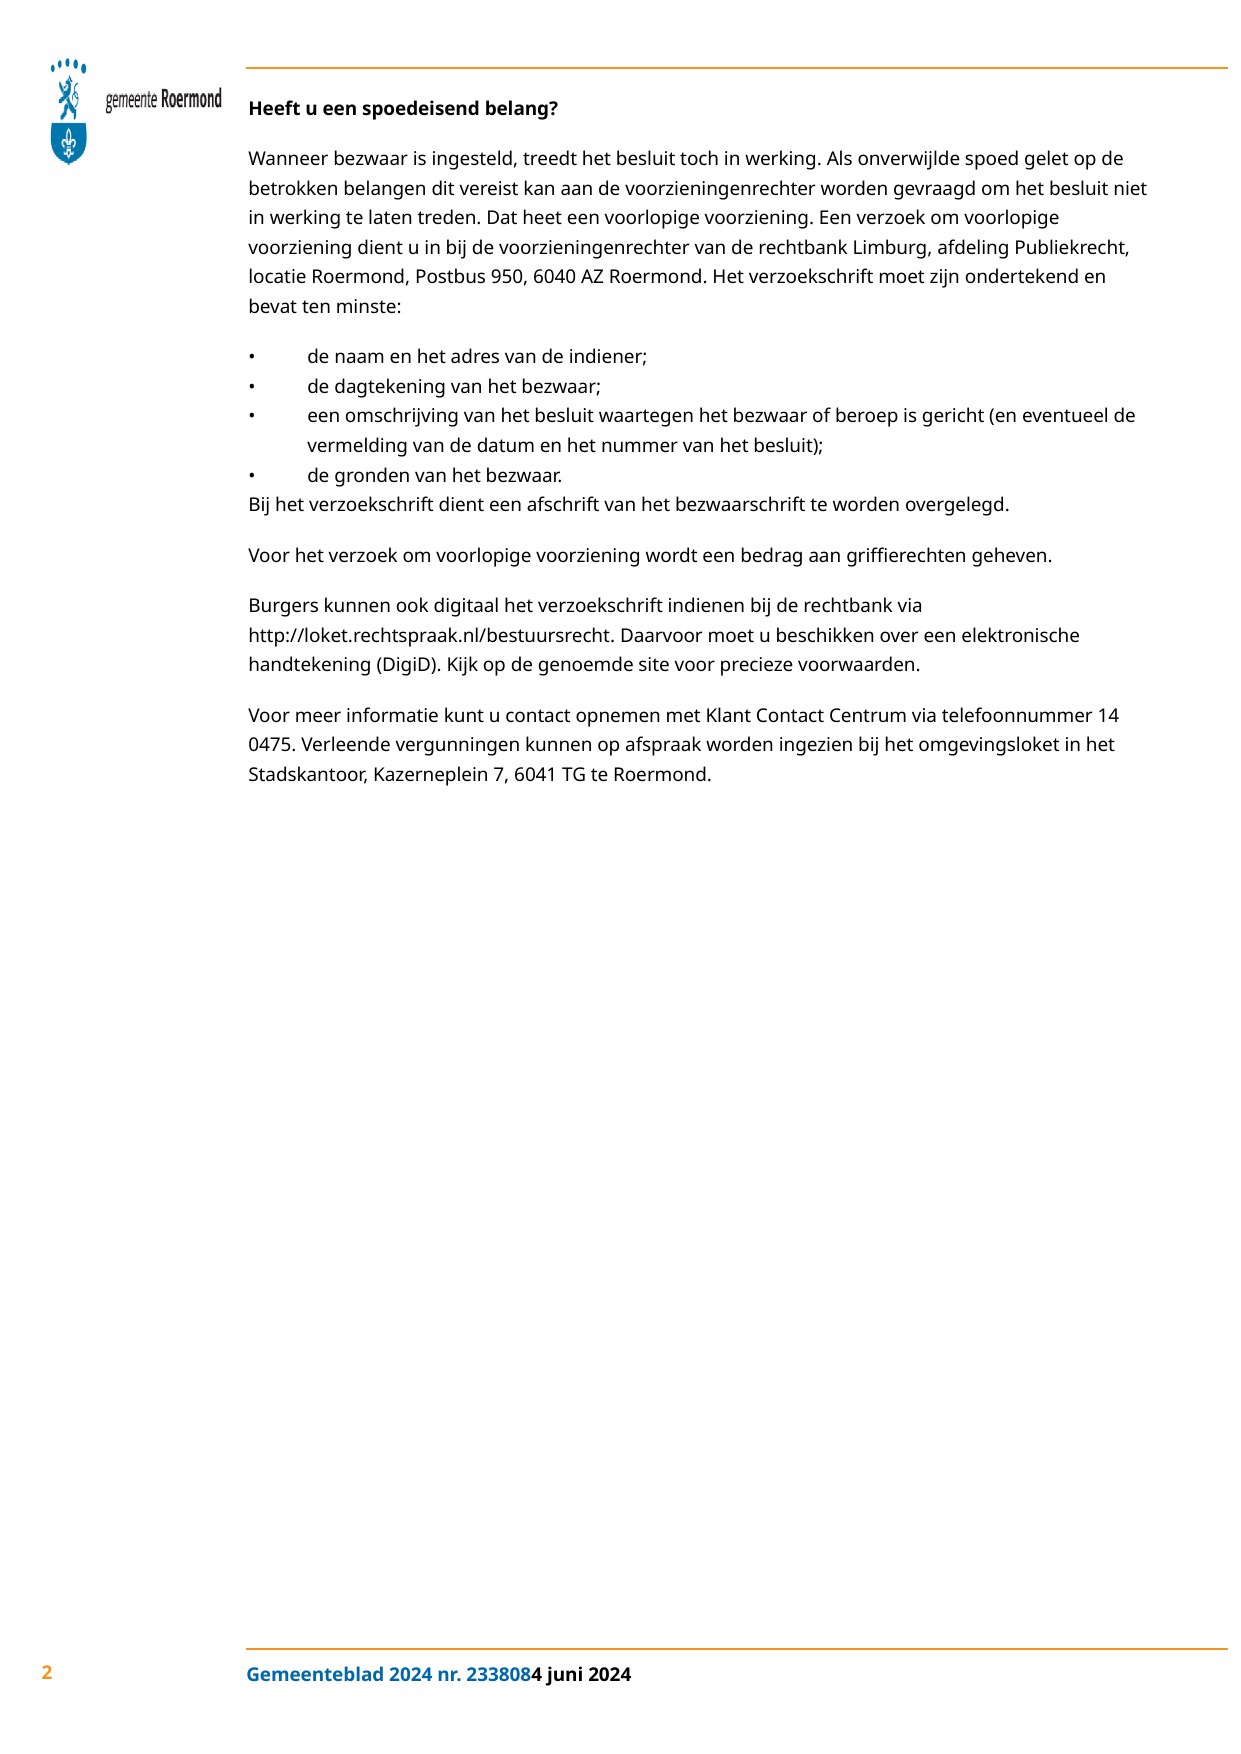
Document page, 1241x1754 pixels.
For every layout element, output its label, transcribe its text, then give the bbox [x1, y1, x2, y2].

text Voor het verzoek om voorlopige voorziening wordt een bedrag aan griffierechten geheven. [248, 542, 1152, 568]
picture [41, 47, 231, 172]
text Wanneer bezwaar is ingesteld, treedt het besluit toch in werking. Als onverwijlde spoed gelet op de betrokken belangen dit vereist kan aan de voorzieningenrechter worden gevraagd om het besluit niet in werking te laten treden. Dat heet een voorlopige voorziening. Een verzoek om voorlopige voorziening dient u in bij de voorzieningenrechter van de rechtbank Limburg, afdeling Publiekrecht, locatie Roermond, Postbus 950, 6040 AZ Roermond. Het verzoekschrift moet zijn ondertekend en bevat ten minste: [248, 145, 1152, 319]
text Heeft u een spoedeisend belang? [248, 95, 1152, 121]
list de dagtekening van het bezwaar; [248, 373, 1152, 399]
list de gronden van het bezwaar. [248, 462, 1152, 488]
text Voor meer informatie kunt u contact opnemen met Klant Contact Centrum via telefoonnummer 14 0475. Verleende vergunningen kunnen op afspraak worden ingezien bij het omgevingsloket in het Stadskantoor, Kazerneplein 7, 6041 TG te Roermond. [248, 702, 1152, 787]
list een omschrijving van het besluit waartegen het bezwaar of beroep is gericht (en eventueel de vermelding van de datum en het nummer van het besluit); [248, 403, 1152, 458]
list de naam en het adres van de indiener; [248, 343, 1152, 369]
text Burgers kunnen ook digitaal het verzoekschrift indienen bij de rechtbank via http://loket.rechtspraak.nl/bestuursrecht. Daarvoor moet u beschikken over een elektronische handtekening (DigiD). Kijk op de genoemde site voor precieze voorwaarden. [248, 592, 1152, 677]
text Bij het verzoekschrift dient een afschrift van het bezwaarschrift te worden overgelegd. [248, 491, 1152, 517]
